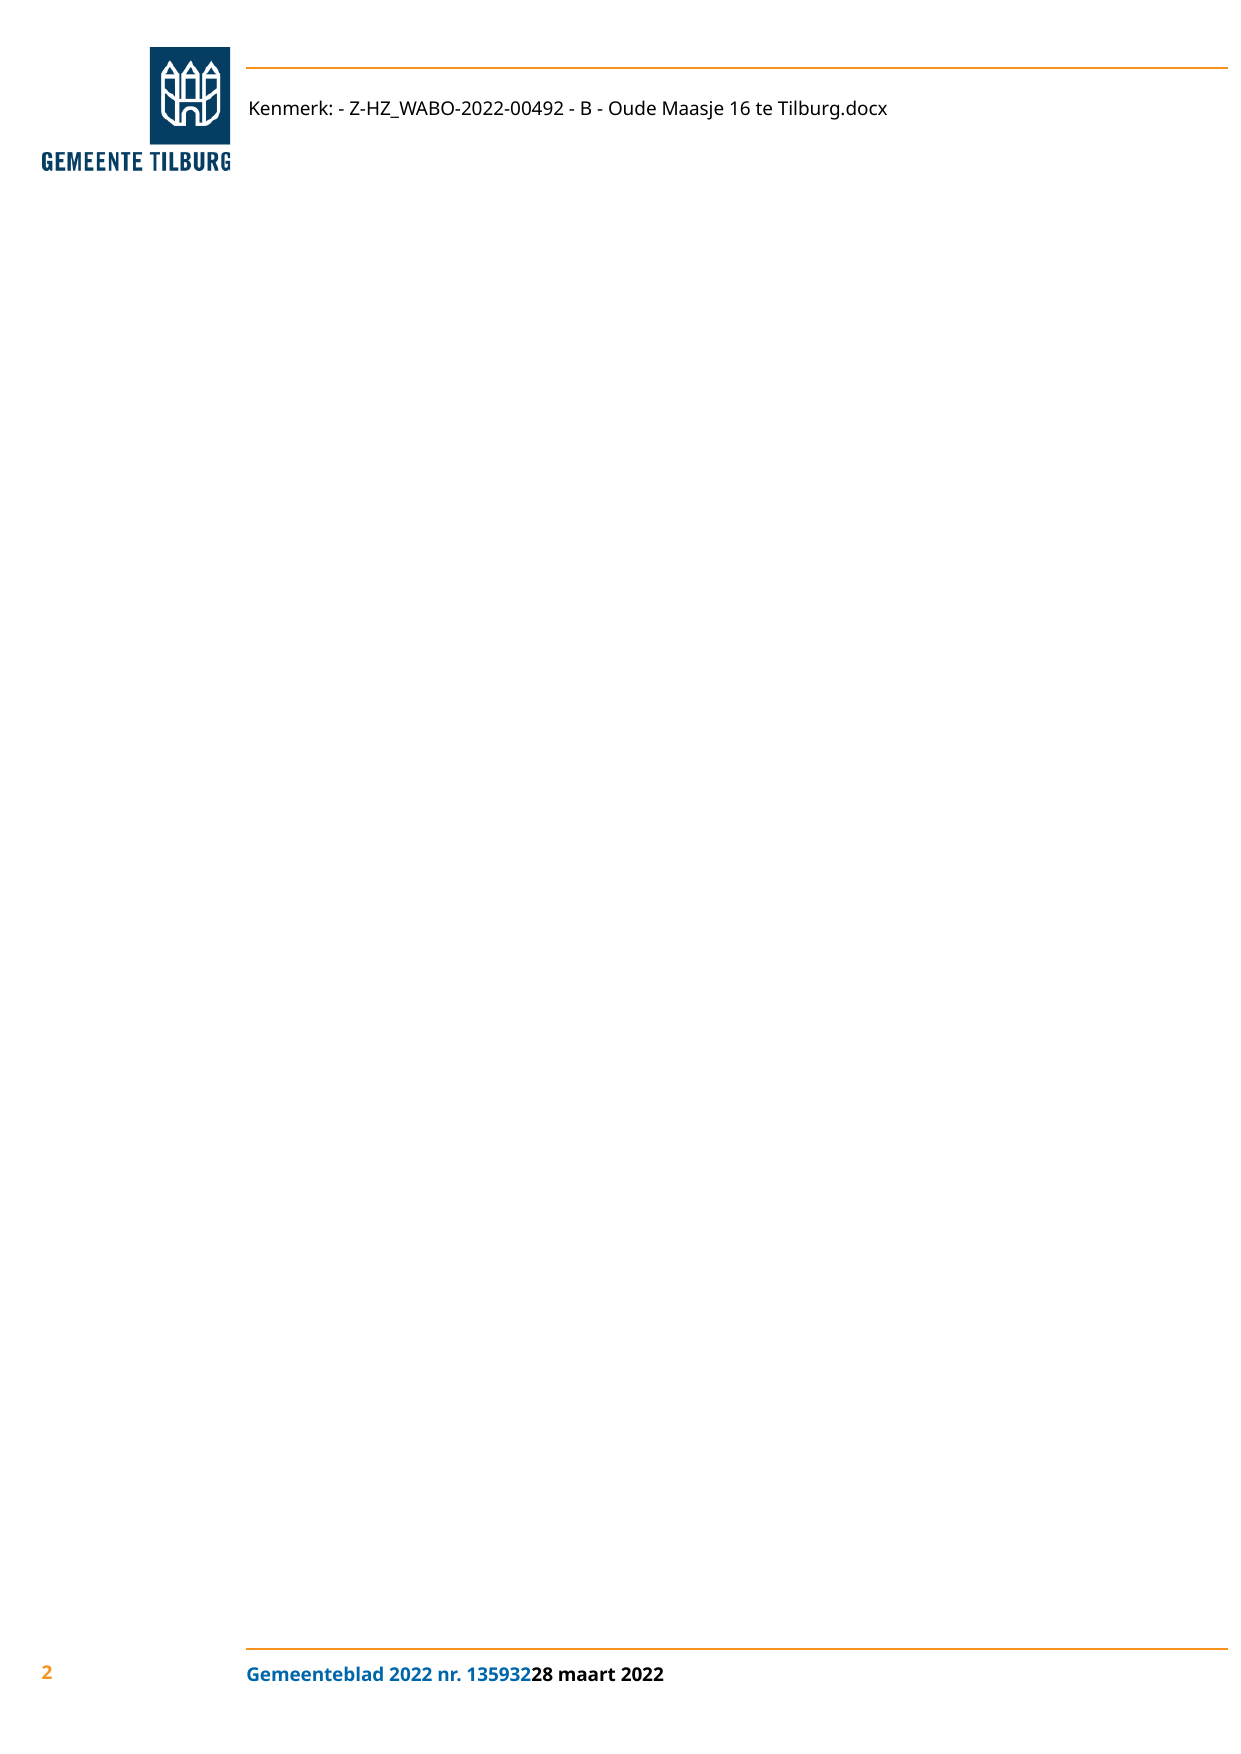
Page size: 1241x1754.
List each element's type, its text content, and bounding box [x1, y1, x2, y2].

picture [41, 47, 231, 172]
text Kenmerk: - Z-HZ_WABO-2022-00492 - B - Oude Maasje 16 te Tilburg.docx [248, 95, 1152, 121]
